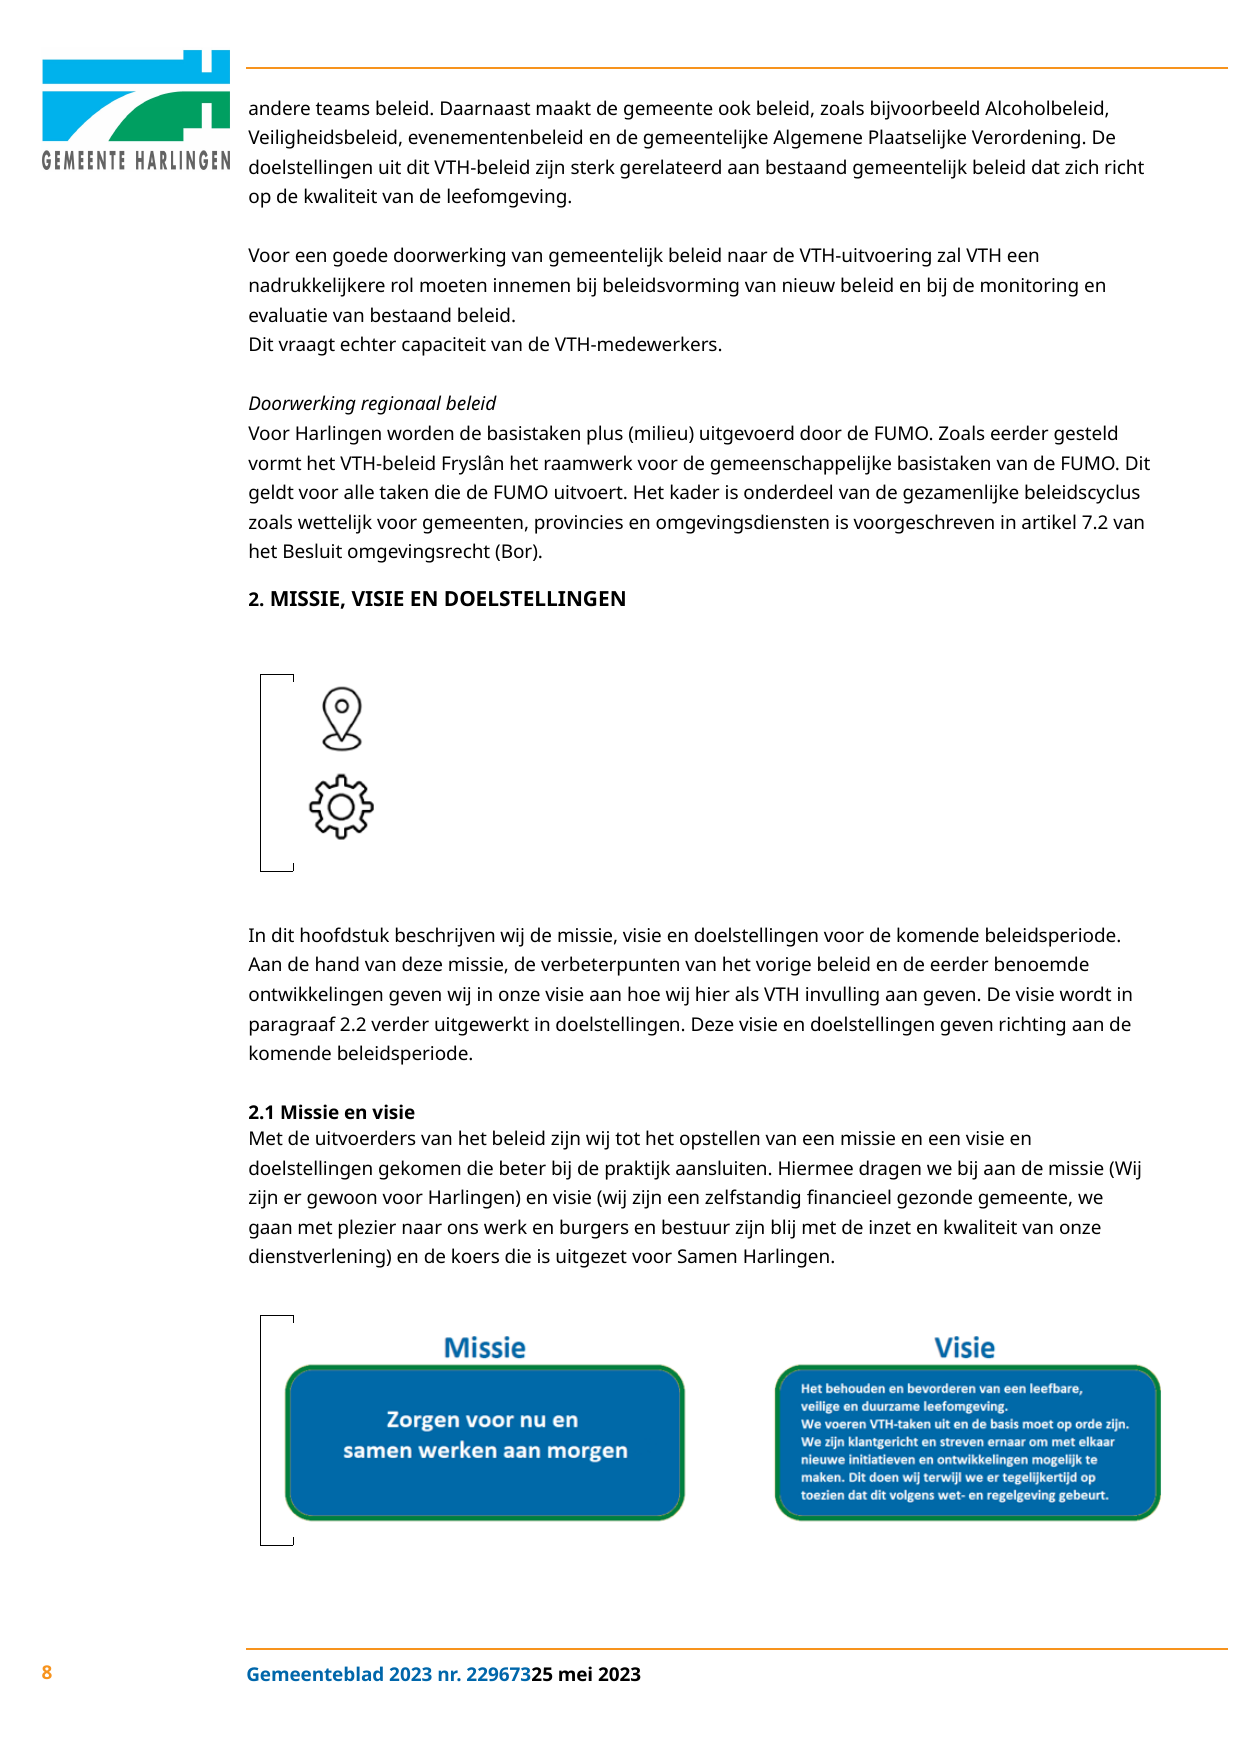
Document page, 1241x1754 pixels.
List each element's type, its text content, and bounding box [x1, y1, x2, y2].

picture [41, 47, 231, 172]
text In dit hoofdstuk beschrijven wij de missie, visie en doelstellingen voor de komende beleidsperiode. Aan de hand van deze missie, de verbeterpunten van het vorige beleid en de eerder benoemde ontwikkelingen geven wij in onze visie aan hoe wij hier als VTH invulling aan geven. De visie wordt in paragraaf 2.2 verder uitgewerkt in doelstellingen. Deze visie en doelstellingen geven richting aan de komende beleidsperiode. [248, 922, 1152, 1066]
text 2.1 Missie en visie [248, 1099, 1152, 1125]
text Doorwerking regionaal beleid [248, 391, 1152, 416]
text Dit vraagt echter capaciteit van de VTH-medewerkers. [248, 331, 1152, 357]
text Voor een goede doorwerking van gemeentelijk beleid naar de VTH-uitvoering zal VTH een nadrukkelijkere rol moeten innemen bij beleidsvorming van nieuw beleid en bij de monitoring en evaluatie van bestaand beleid. [248, 243, 1152, 328]
text Voor Harlingen worden de basistaken plus (milieu) uitgevoerd door de FUMO. Zoals eerder gesteld vormt het VTH-beleid Fryslân het raamwerk voor de gemeenschappelijke basistaken van de FUMO. Dit geldt voor alle taken die de FUMO uitvoert. Het kader is onderdeel van de gezamenlijke beleidscyclus zoals wettelijk voor gemeenten, provincies en omgevingsdiensten is voorgeschreven in artikel 7.2 van het Besluit omgevingsrecht (Bor). [248, 420, 1152, 564]
text 2. MISSIE, VISIE EN DOELSTELLINGEN [248, 584, 1152, 613]
text andere teams beleid. Daarnaast maakt de gemeente ook beleid, zoals bijvoorbeeld Alcoholbeleid, Veiligheidsbeleid, evenementenbeleid en de gemeentelijke Algemene Plaatselijke Verordening. De doelstellingen uit dit VTH-beleid zijn sterk gerelateerd aan bestaand gemeentelijk beleid dat zich richt op de kwaliteit van de leefomgeving. [248, 95, 1152, 209]
picture [268, 682, 417, 863]
text Met de uitvoerders van het beleid zijn wij tot het opstellen van een missie en een visie en doelstellingen gekomen die beter bij de praktijk aansluiten. Hiermee dragen we bij aan de missie (Wij zijn er gewoon voor Harlingen) en visie (wij zijn een zelfstandig financieel gezonde gemeente, we gaan met plezier naar ons werk en burgers en bestuur zijn blij met de inzet en kwaliteit van onze dienstverlening) en de koers die is uitgezet voor Samen Harlingen. [248, 1125, 1152, 1269]
picture [268, 1323, 1173, 1537]
